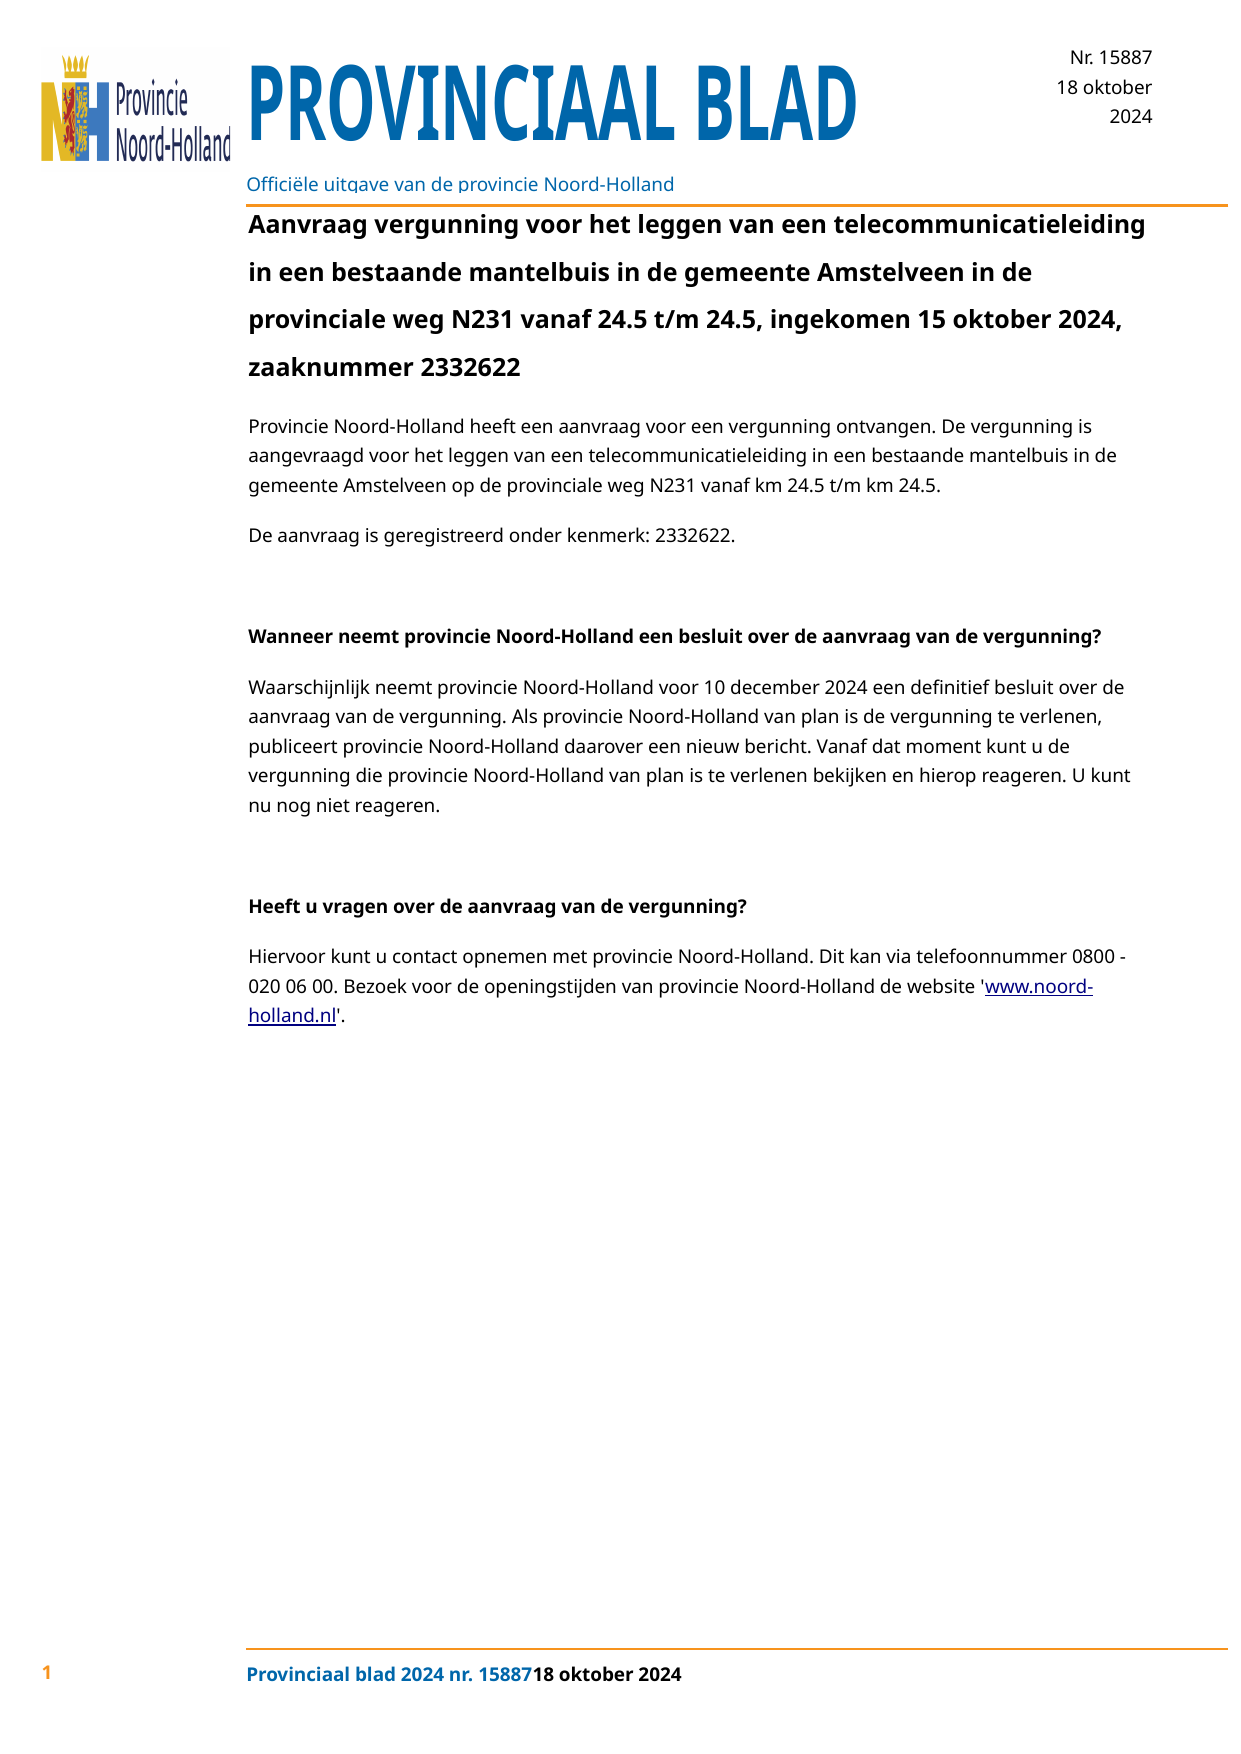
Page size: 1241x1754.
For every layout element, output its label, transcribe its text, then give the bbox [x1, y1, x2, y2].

text Heeft u vragen over de aanvraag van de vergunning? [248, 893, 1152, 919]
text De aanvraag is geregistreerd onder kenmerk: 2332622. [248, 523, 1152, 548]
text Hiervoor kunt u contact opnemen met provincie Noord-Holland. Dit kan via telefoonnummer 0800 - 020 06 00. Bezoek voor de openingstijden van provincie Noord-Holland de website 'www.noord-holland.nl'. [248, 943, 1152, 1028]
picture [41, 47, 231, 172]
text Waarschijnlijk neemt provincie Noord-Holland voor 10 december 2024 een definitief besluit over de aanvraag van de vergunning. Als provincie Noord-Holland van plan is de vergunning te verlenen, publiceert provincie Noord-Holland daarover een nieuw bericht. Vanaf dat moment kunt u de vergunning die provincie Noord-Holland van plan is te verlenen bekijken en hierop reageren. U kunt nu nog niet reageren. [248, 674, 1152, 818]
text Wanneer neemt provincie Noord-Holland een besluit over de aanvraag van de vergunning? [248, 623, 1152, 649]
text Aanvraag vergunning voor het leggen van een telecommunicatieleiding in een bestaande mantelbuis in de gemeente Amstelveen in de provinciale weg N231 vanaf 24.5 t/m 24.5, ingekomen 15 oktober 2024, zaaknummer 2332622 [248, 207, 1152, 384]
text Provincie Noord-Holland heeft een aanvraag voor een vergunning ontvangen. De vergunning is aangevraagd voor het leggen van een telecommunicatieleiding in een bestaande mantelbuis in de gemeente Amstelveen op de provinciale weg N231 vanaf km 24.5 t/m km 24.5. [248, 413, 1152, 498]
